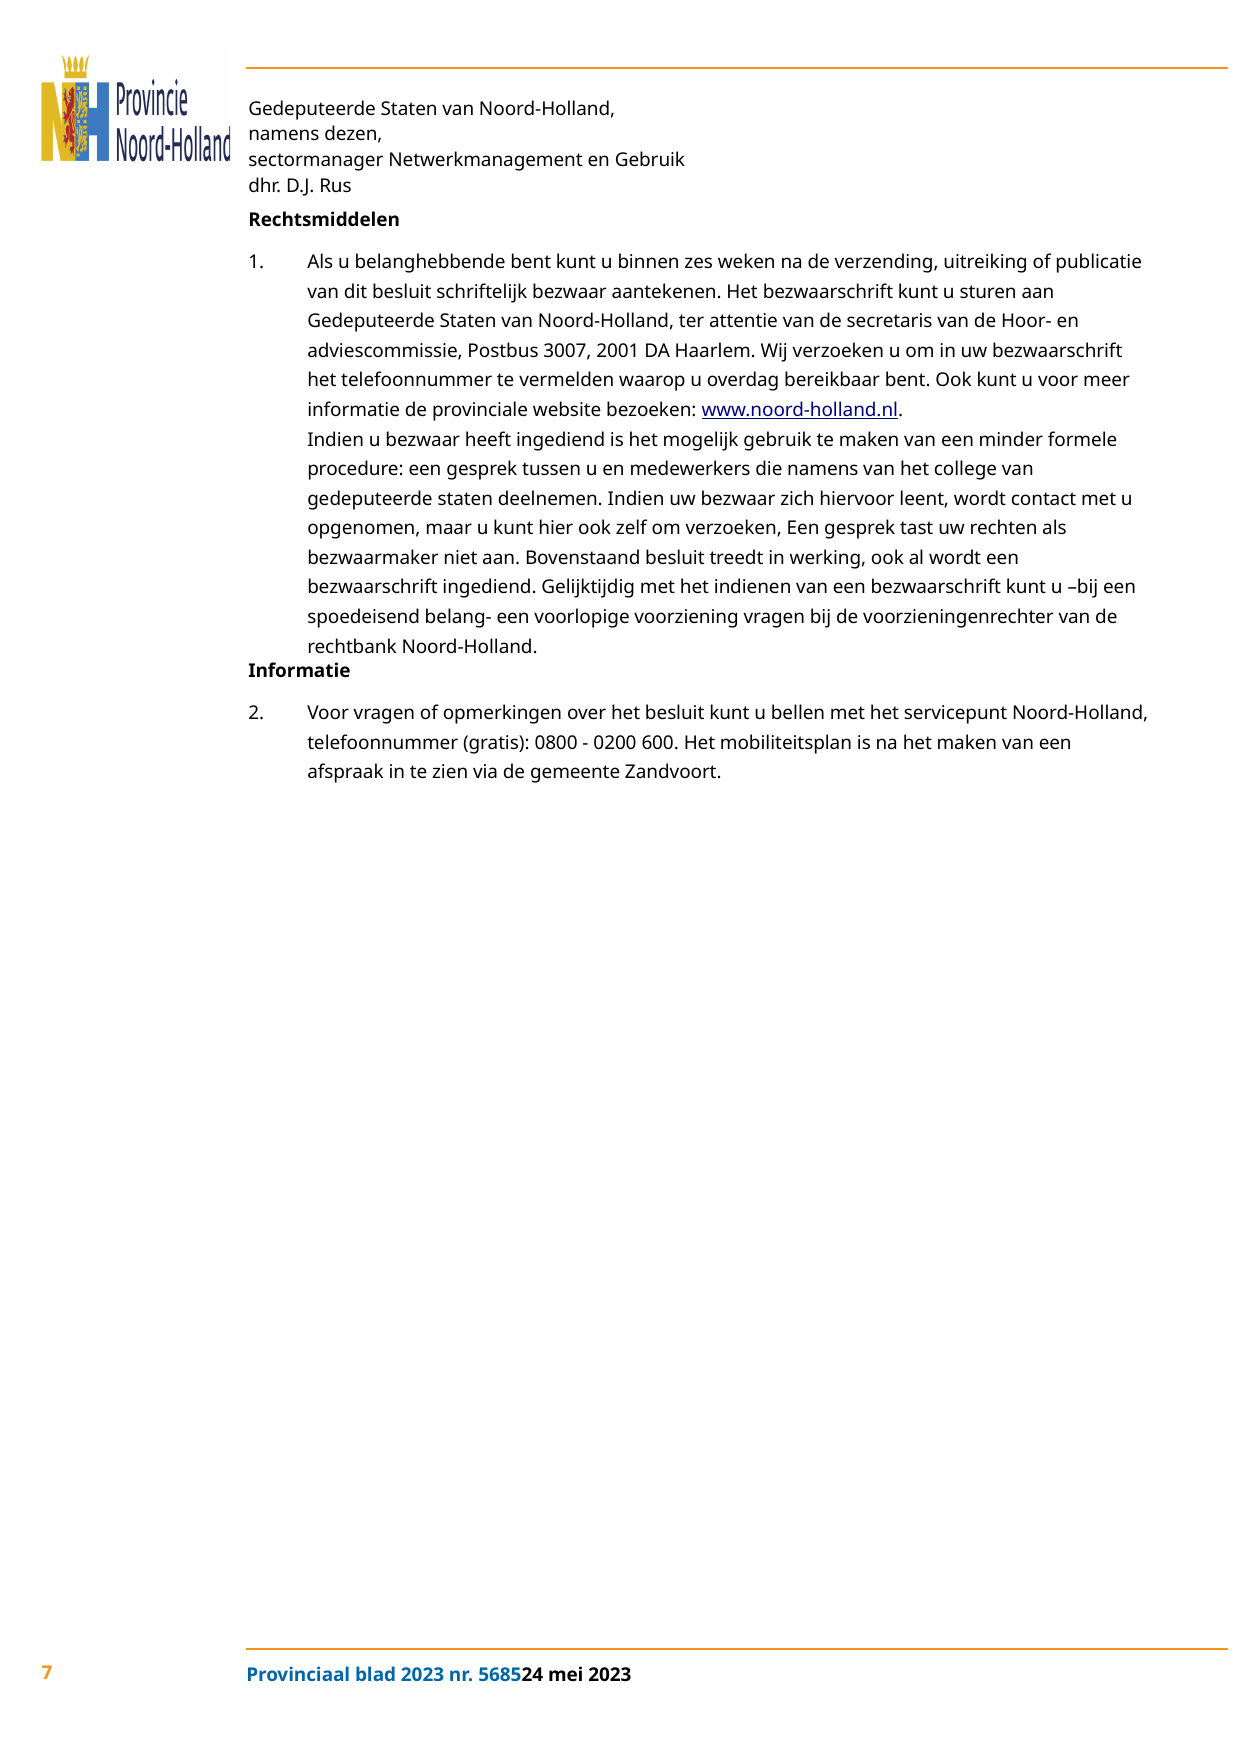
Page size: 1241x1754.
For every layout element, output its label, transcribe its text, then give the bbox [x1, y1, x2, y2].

text Rechtsmiddelen [248, 211, 1152, 231]
text Gedeputeerde Staten van Noord-Holland, [248, 95, 1152, 121]
list Als u belanghebbende bent kunt u binnen zes weken na de verzending, uitreiking of publicatie van dit besluit schriftelijk bezwaar aantekenen. Het bezwaarschrift kunt u sturen aan Gedeputeerde Staten van Noord-Holland, ter attentie van de secretaris van de Hoor- en adviescommissie, Postbus 3007, 2001 DA Haarlem. Wij verzoeken u om in uw bezwaarschrift het telefoonnummer te vermelden waarop u overdag bereikbaar bent. Ook kunt u voor meer informatie de provinciale website bezoeken: www.noord-holland.nl. [248, 248, 1152, 422]
picture [41, 47, 231, 172]
list Voor vragen of opmerkingen over het besluit kunt u bellen met het servicepunt Noord-Holland, telefoonnummer (gratis): 0800 - 0200 600. Het mobiliteitsplan is na het maken van een afspraak in te zien via de gemeente Zandvoort. [248, 699, 1152, 784]
text Informatie [248, 662, 1152, 682]
list Indien u bezwaar heeft ingediend is het mogelijk gebruik te maken van een minder formele procedure: een gesprek tussen u en medewerkers die namens van het college van gedeputeerde staten deelnemen. Indien uw bezwaar zich hiervoor leent, wordt contact met u opgenomen, maar u kunt hier ook zelf om verzoeken, Een gesprek tast uw rechten als bezwaarmaker niet aan. Bovenstaand besluit treedt in werking, ook al wordt een bezwaarschrift ingediend. Gelijktijdig met het indienen van een bezwaarschrift kunt u –bij een spoedeisend belang- een voorlopige voorziening vragen bij de voorzieningenrechter van de rechtbank Noord-Holland. [248, 426, 1152, 659]
text sectormanager Netwerkmanagement en Gebruik [248, 146, 1152, 172]
text dhr. D.J. Rus [248, 172, 1152, 198]
text namens dezen, [248, 121, 1152, 146]
